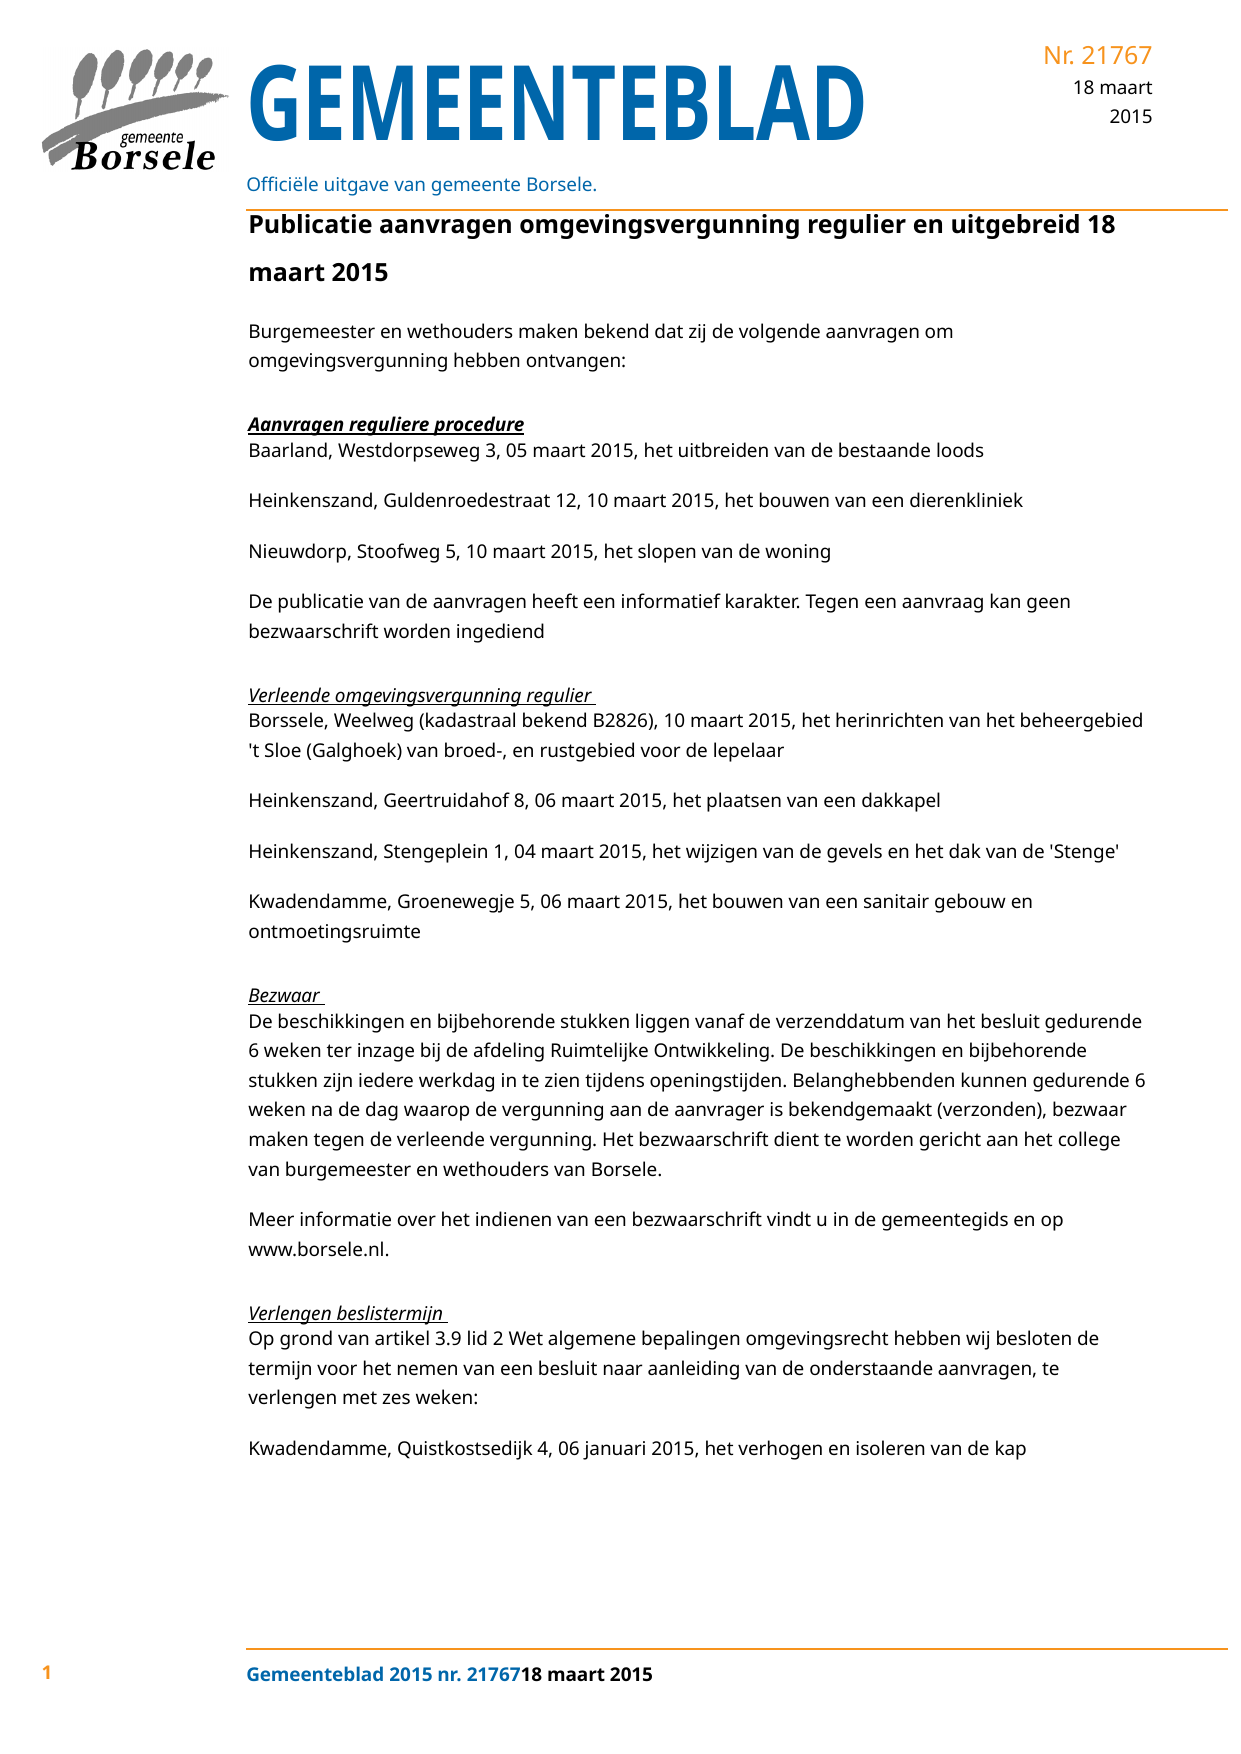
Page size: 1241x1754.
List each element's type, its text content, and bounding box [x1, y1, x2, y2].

text Borssele, Weelweg (kadastraal bekend B2826), 10 maart 2015, het herinrichten van het beheergebied 't Sloe (Galghoek) van broed-, en rustgebied voor de lepelaar [248, 708, 1152, 763]
text De publicatie van de aanvragen heeft een informatief karakter. Tegen een aanvraag kan geen bezwaarschrift worden ingediend [248, 588, 1152, 644]
text Nieuwdorp, Stoofweg 5, 10 maart 2015, het slopen van de woning [248, 538, 1152, 564]
text Kwadendamme, Groenewegje 5, 06 maart 2015, het bouwen van een sanitair gebouw en ontmoetingsruimte [248, 888, 1152, 944]
text Verleende omgevingsvergunning regulier [248, 682, 1152, 708]
text Aanvragen reguliere procedure [248, 411, 1152, 437]
text Op grond van artikel 3.9 lid 2 Wet algemene bepalingen omgevingsrecht hebben wij besloten de termijn voor het nemen van een besluit naar aanleiding van de onderstaande aanvragen, te verlengen met zes weken: [248, 1325, 1152, 1410]
text Baarland, Westdorpseweg 3, 05 maart 2015, het uitbreiden van de bestaande loods [248, 437, 1152, 463]
text Bezwaar [248, 982, 1152, 1008]
text Publicatie aanvragen omgevingsvergunning regulier en uitgebreid 18 maart 2015 [248, 211, 1152, 288]
picture [41, 47, 231, 172]
text De beschikkingen en bijbehorende stukken liggen vanaf de verzenddatum van het besluit gedurende 6 weken ter inzage bij de afdeling Ruimtelijke Ontwikkeling. De beschikkingen en bijbehorende stukken zijn iedere werkdag in te zien tijdens openingstijden. Belanghebbenden kunnen gedurende 6 weken na de dag waarop de vergunning aan de aanvrager is bekendgemaakt (verzonden), bezwaar maken tegen de verleende vergunning. Het bezwaarschrift dient te worden gericht aan het college van burgemeester en wethouders van Borsele. [248, 1008, 1152, 1181]
text Verlengen beslistermijn [248, 1300, 1152, 1325]
text Meer informatie over het indienen van een bezwaarschrift vindt u in de gemeentegids en op www.borsele.nl. [248, 1206, 1152, 1261]
text Kwadendamme, Quistkostsedijk 4, 06 januari 2015, het verhogen en isoleren van de kap [248, 1435, 1152, 1461]
text Heinkenszand, Geertruidahof 8, 06 maart 2015, het plaatsen van een dakkapel [248, 788, 1152, 813]
text Heinkenszand, Stengeplein 1, 04 maart 2015, het wijzigen van de gevels en het dak van de 'Stenge' [248, 838, 1152, 864]
text Burgemeester en wethouders maken bekend dat zij de volgende aanvragen om omgevingsvergunning hebben ontvangen: [248, 318, 1152, 373]
text Heinkenszand, Guldenroedestraat 12, 10 maart 2015, het bouwen van een dierenkliniek [248, 488, 1152, 513]
